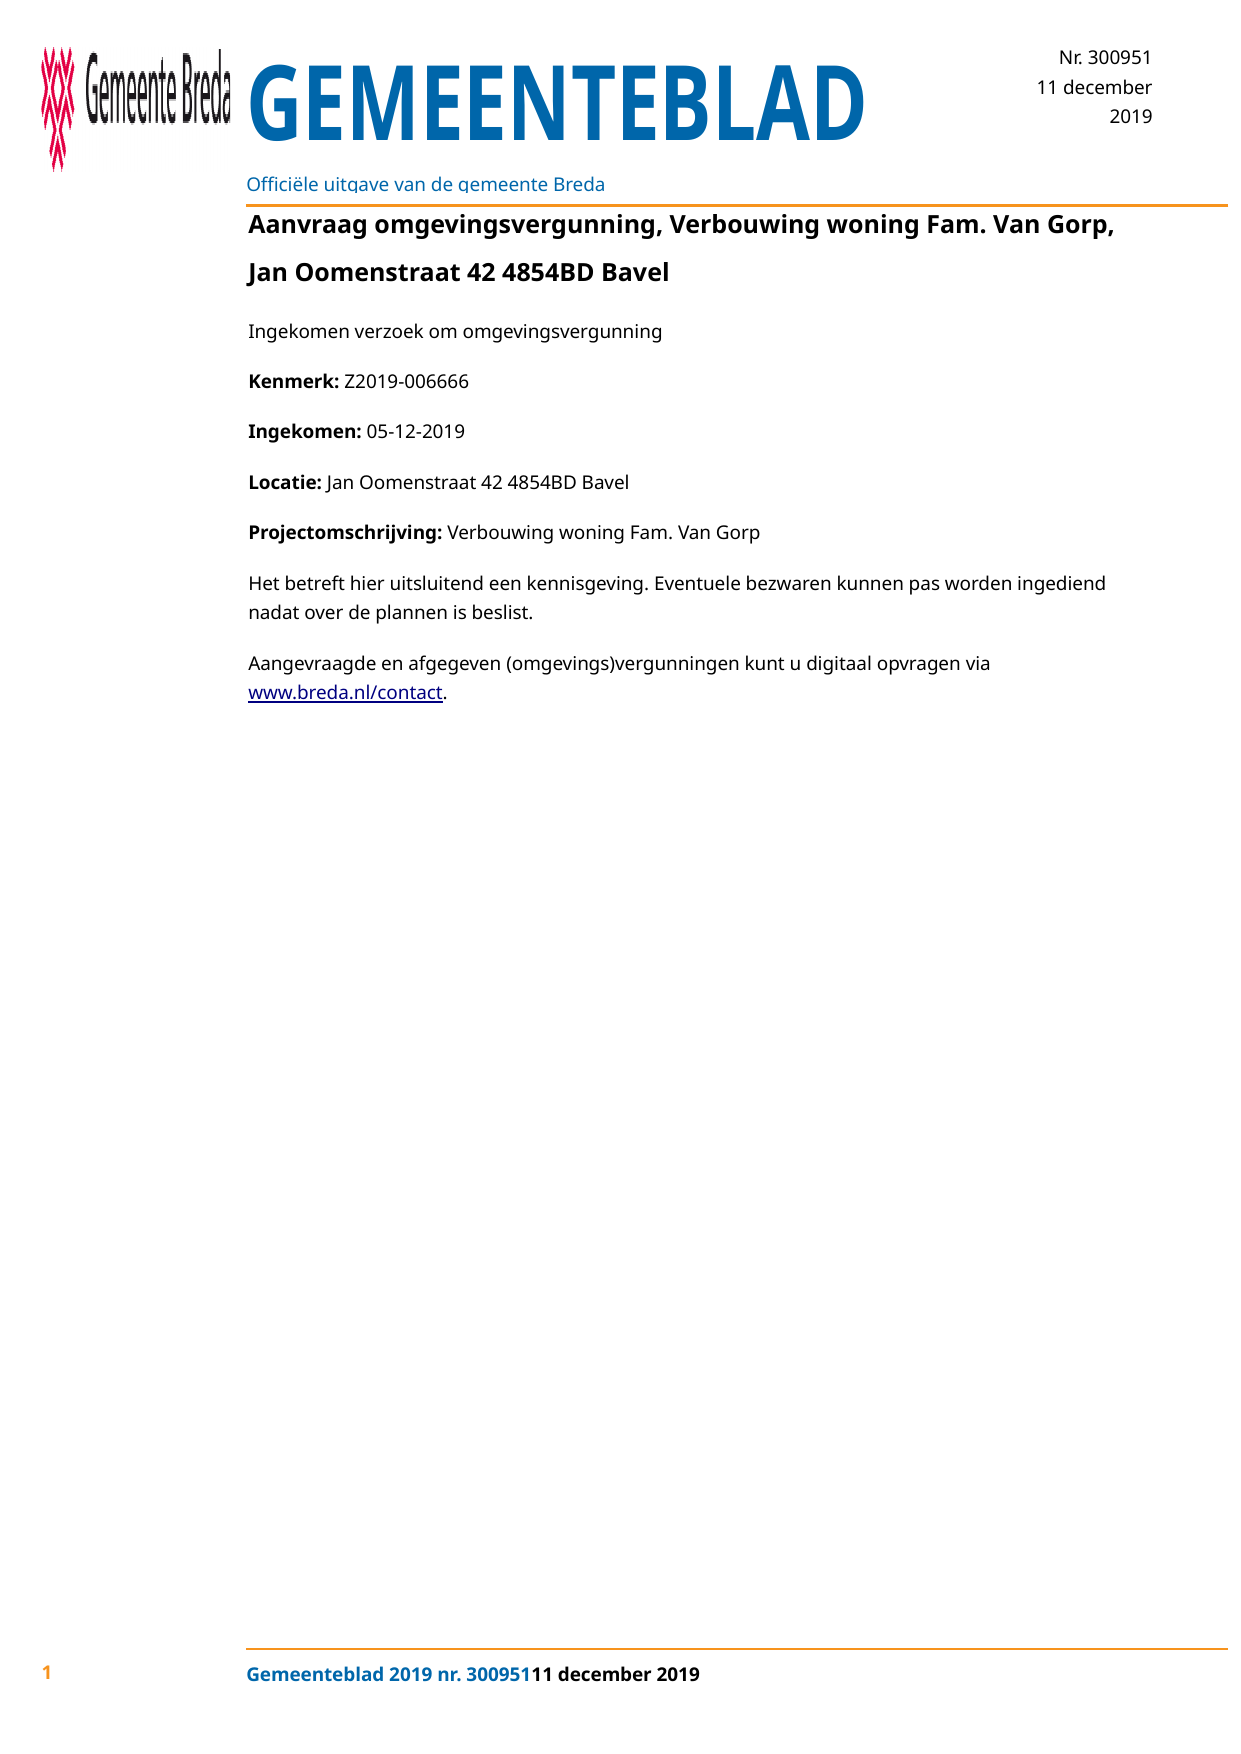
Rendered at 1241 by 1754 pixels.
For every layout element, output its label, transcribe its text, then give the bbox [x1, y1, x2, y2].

text Locatie: Jan Oomenstraat 42 4854BD Bavel [248, 469, 1152, 495]
text Projectomschrijving: Verbouwing woning Fam. Van Gorp [248, 519, 1152, 545]
text Het betreft hier uitsluitend een kennisgeving. Eventuele bezwaren kunnen pas worden ingediend nadat over de plannen is beslist. [248, 570, 1152, 625]
text Aanvraag omgevingsvergunning, Verbouwing woning Fam. Van Gorp, Jan Oomenstraat 42 4854BD Bavel [248, 207, 1152, 288]
text Ingekomen verzoek om omgevingsvergunning [248, 318, 1152, 344]
picture [41, 47, 231, 172]
text Ingekomen: 05-12-2019 [248, 419, 1152, 444]
text Kenmerk: Z2019-006666 [248, 368, 1152, 394]
text Aangevraagde en afgegeven (omgevings)vergunningen kunt u digitaal opvragen via www.breda.nl/contact. [248, 650, 1152, 705]
